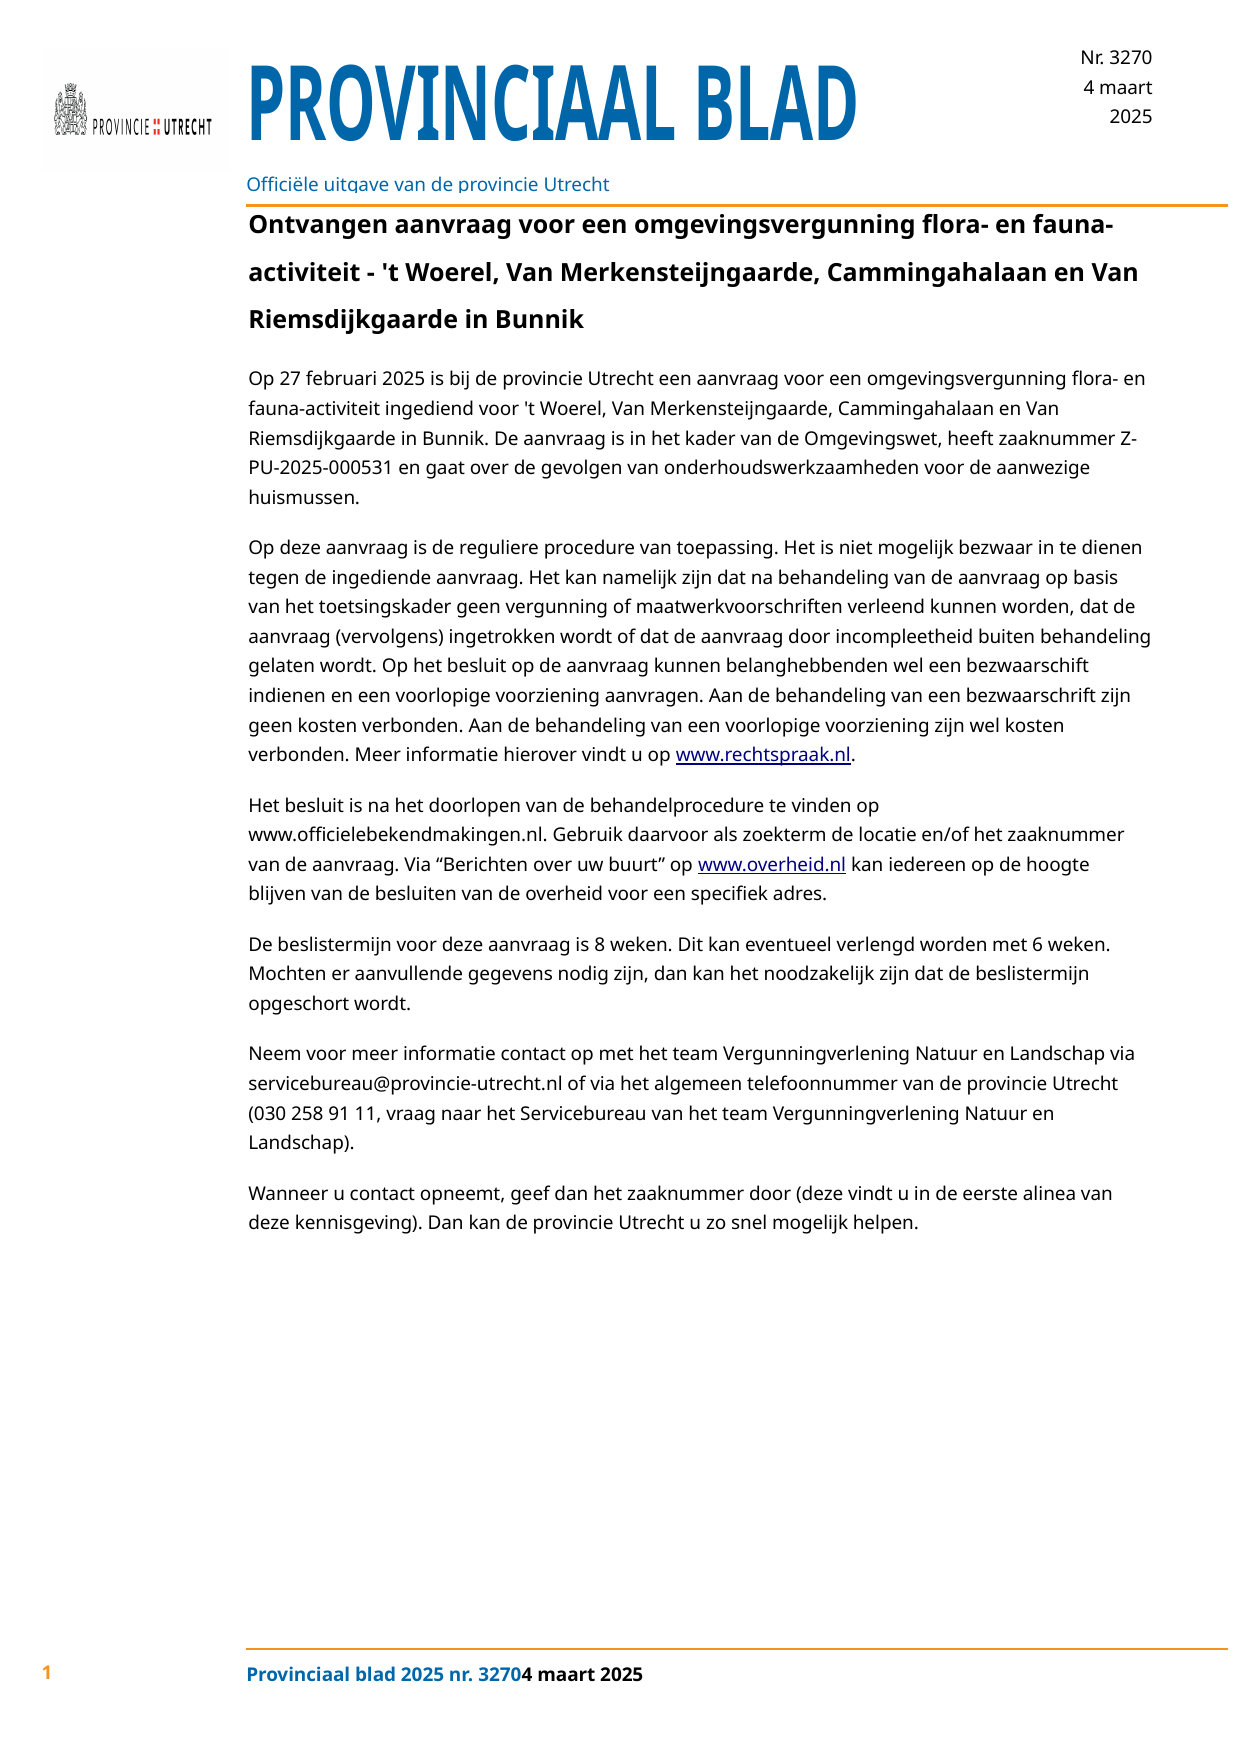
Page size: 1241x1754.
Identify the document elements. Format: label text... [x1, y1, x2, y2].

text Het besluit is na het doorlopen van de behandelprocedure te vinden op www.officielebekendmakingen.nl. Gebruik daarvoor als zoekterm de locatie en/of het zaaknummer van de aanvraag. Via “Berichten over uw buurt” op www.overheid.nl kan iedereen op de hoogte blijven van de besluiten van de overheid voor een specifiek adres. [248, 792, 1152, 906]
text Neem voor meer informatie contact op met het team Vergunningverlening Natuur en Landschap via servicebureau@provincie-utrecht.nl of via het algemeen telefoonnummer van de provincie Utrecht (030 258 91 11, vraag naar het Servicebureau van het team Vergunningverlening Natuur en Landschap). [248, 1041, 1152, 1155]
picture [41, 47, 231, 172]
text Op deze aanvraag is de reguliere procedure van toepassing. Het is niet mogelijk bezwaar in te dienen tegen de ingediende aanvraag. Het kan namelijk zijn dat na behandeling van de aanvraag op basis van het toetsingskader geen vergunning of maatwerkvoorschriften verleend kunnen worden, dat de aanvraag (vervolgens) ingetrokken wordt of dat de aanvraag door incompleetheid buiten behandeling gelaten wordt. Op het besluit op de aanvraag kunnen belanghebbenden wel een bezwaarschift indienen en een voorlopige voorziening aanvragen. Aan de behandeling van een bezwaarschrift zijn geen kosten verbonden. Aan de behandeling van een voorlopige voorziening zijn wel kosten verbonden. Meer informatie hierover vindt u op www.rechtspraak.nl. [248, 534, 1152, 767]
text Wanneer u contact opneemt, geef dan het zaaknummer door (deze vindt u in de eerste alinea van deze kennisgeving). Dan kan de provincie Utrecht u zo snel mogelijk helpen. [248, 1180, 1152, 1235]
text Op 27 februari 2025 is bij de provincie Utrecht een aanvraag voor een omgevingsvergunning flora- en fauna-activiteit ingediend voor 't Woerel, Van Merkensteijngaarde, Cammingahalaan en Van Riemsdijkgaarde in Bunnik. De aanvraag is in het kader van de Omgevingswet, heeft zaaknummer Z-PU-2025-000531 en gaat over de gevolgen van onderhoudswerkzaamheden voor de aanwezige huismussen. [248, 366, 1152, 509]
text De beslistermijn voor deze aanvraag is 8 weken. Dit kan eventueel verlengd worden met 6 weken. Mochten er aanvullende gegevens nodig zijn, dan kan het noodzakelijk zijn dat de beslistermijn opgeschort wordt. [248, 931, 1152, 1016]
text Ontvangen aanvraag voor een omgevingsvergunning flora- en fauna-activiteit - 't Woerel, Van Merkensteijngaarde, Cammingahalaan en Van Riemsdijkgaarde in Bunnik [248, 207, 1152, 336]
